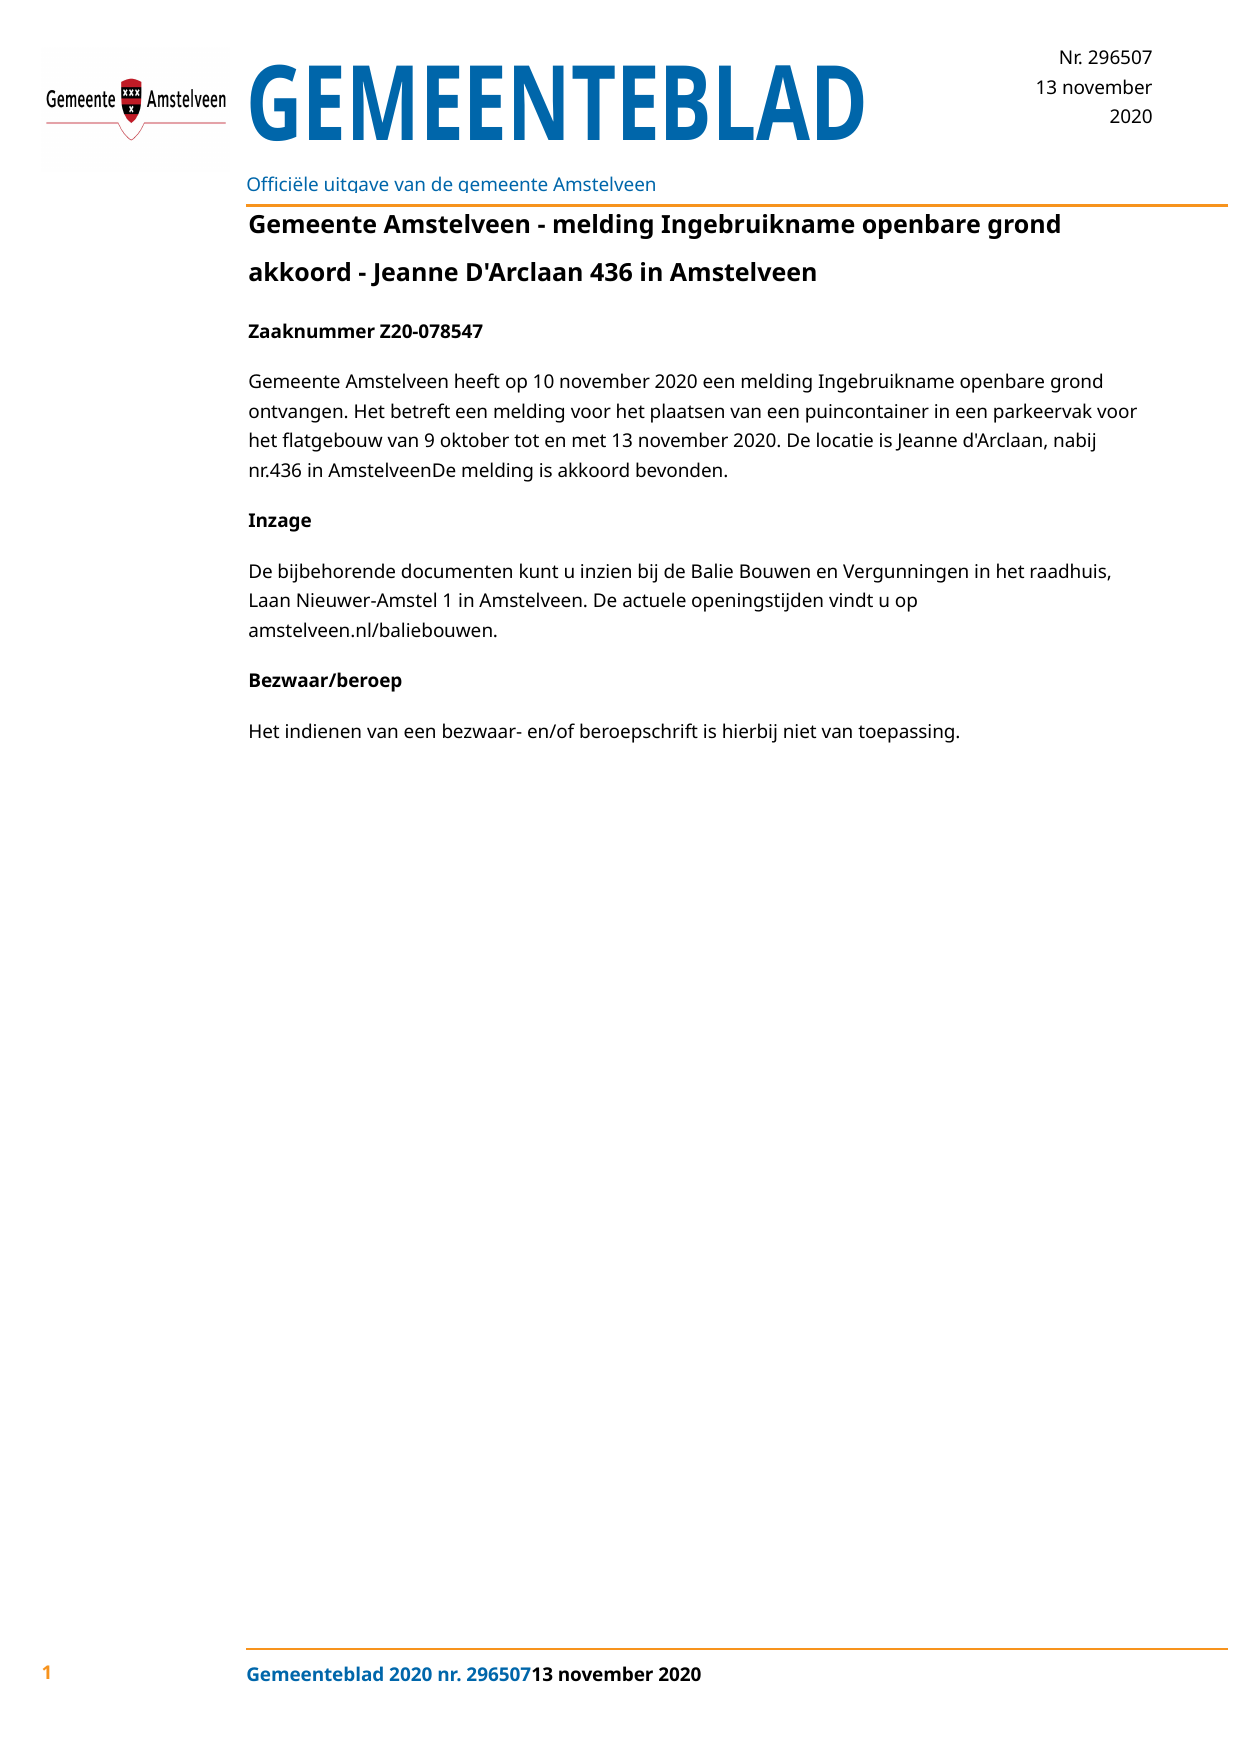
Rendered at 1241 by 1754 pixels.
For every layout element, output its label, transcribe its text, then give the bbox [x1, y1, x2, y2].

picture [41, 47, 231, 172]
text Zaaknummer Z20-078547 [248, 318, 1152, 344]
text De bijbehorende documenten kunt u inzien bij de Balie Bouwen en Vergunningen in het raadhuis, Laan Nieuwer-Amstel 1 in Amstelveen. De actuele openingstijden vindt u op amstelveen.nl/baliebouwen. [248, 558, 1152, 643]
text Gemeente Amstelveen heeft op 10 november 2020 een melding Ingebruikname openbare grond ontvangen. Het betreft een melding voor het plaatsen van een puincontainer in een parkeervak voor het flatgebouw van 9 oktober tot en met 13 november 2020. De locatie is Jeanne d'Arclaan, nabij nr.436 in AmstelveenDe melding is akkoord bevonden. [248, 368, 1152, 483]
text Inzage [248, 507, 1152, 533]
text Gemeente Amstelveen - melding Ingebruikname openbare grond akkoord - Jeanne D'Arclaan 436 in Amstelveen [248, 207, 1152, 288]
text Bezwaar/beroep [248, 667, 1152, 693]
text Het indienen van een bezwaar- en/of beroepschrift is hierbij niet van toepassing. [248, 718, 1152, 744]
